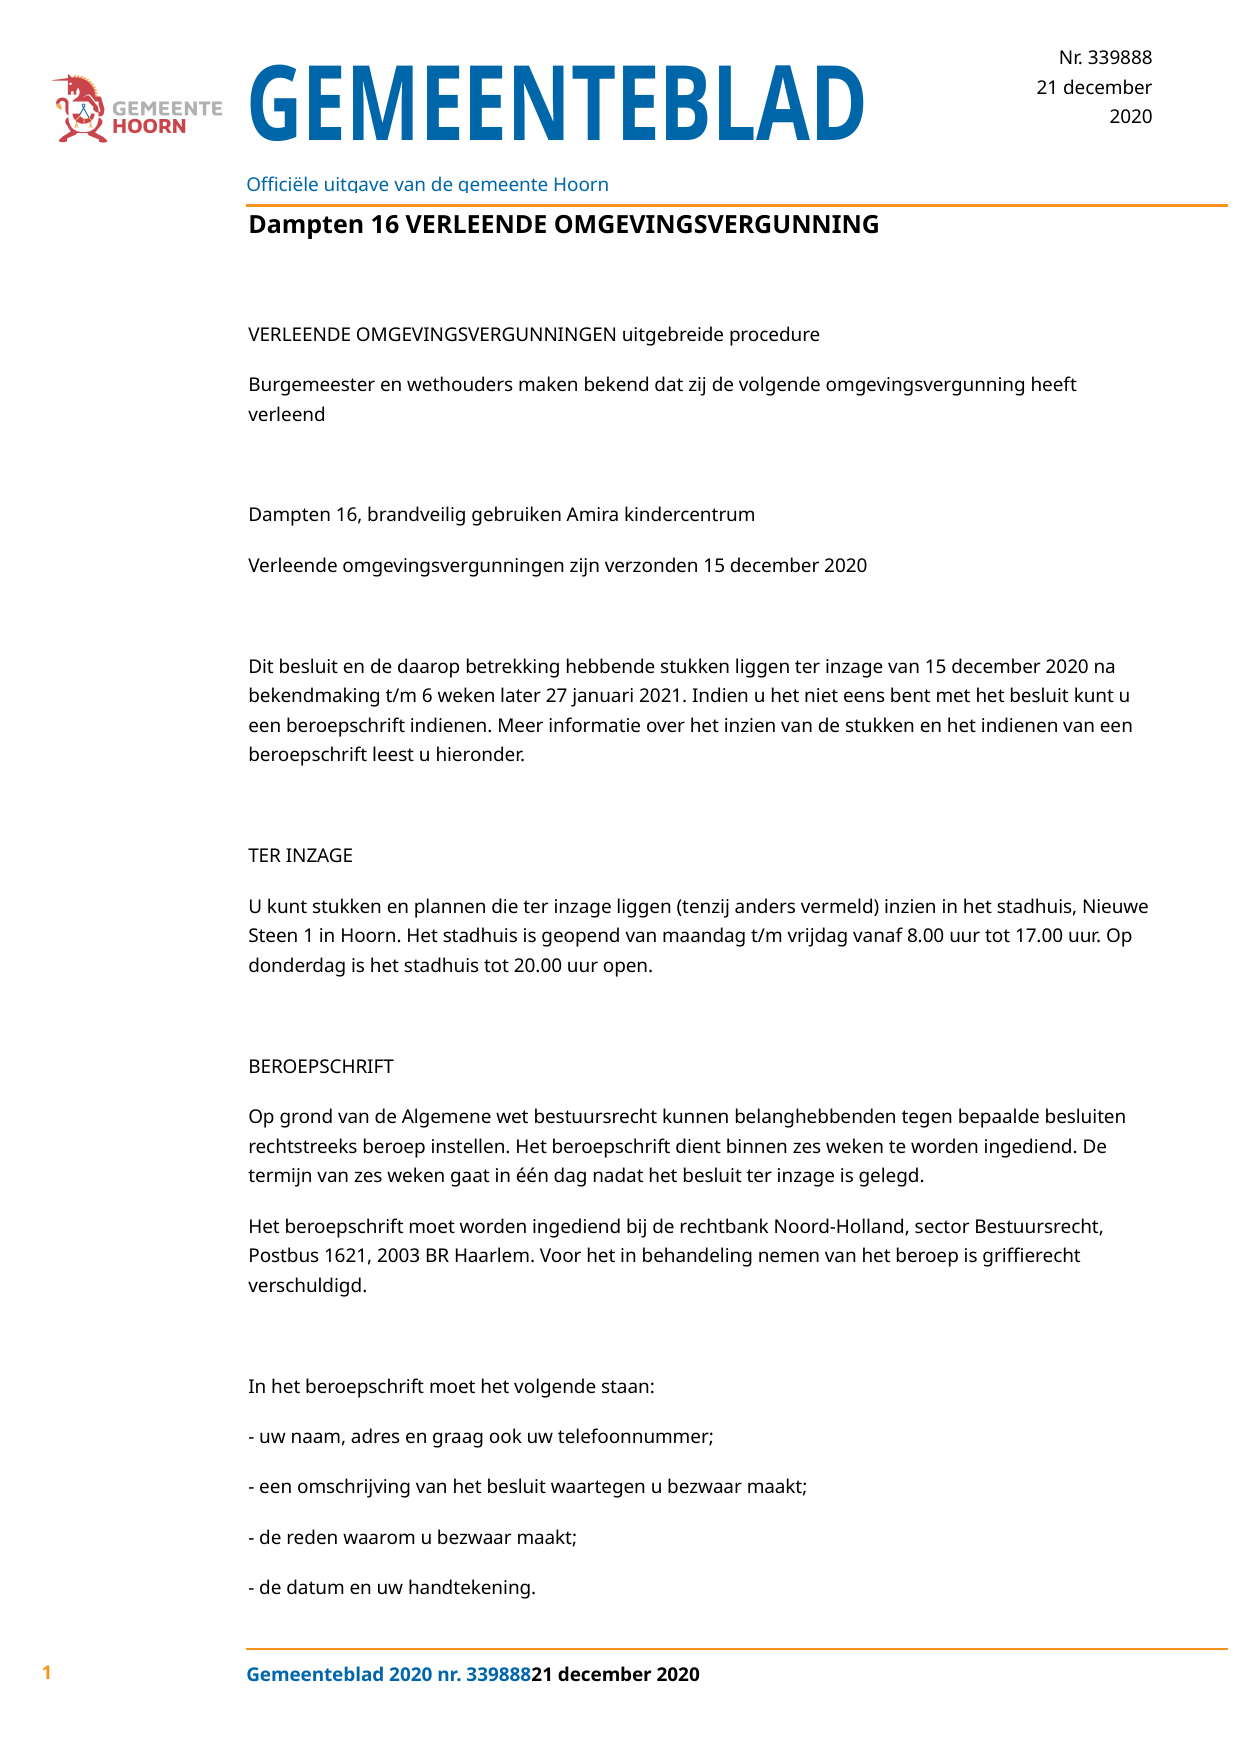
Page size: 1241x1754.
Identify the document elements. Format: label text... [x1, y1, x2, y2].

text Dampten 16 VERLEENDE OMGEVINGSVERGUNNING [248, 207, 1152, 241]
text VERLEENDE OMGEVINGSVERGUNNINGEN uitgebreide procedure [248, 321, 1152, 346]
text Het beroepschrift moet worden ingediend bij de rechtbank Noord-Holland, sector Bestuursrecht, Postbus 1621, 2003 BR Haarlem. Voor het in behandeling nemen van het beroep is griffierecht verschuldigd. [248, 1213, 1152, 1298]
text - de reden waarom u bezwaar maakt; [248, 1524, 1152, 1550]
text Verleende omgevingsvergunningen zijn verzonden 15 december 2020 [248, 552, 1152, 578]
text Dit besluit en de daarop betrekking hebbende stukken liggen ter inzage van 15 december 2020 na bekendmaking t/m 6 weken later 27 januari 2021. Indien u het niet eens bent met het besluit kunt u een beroepschrift indienen. Meer informatie over het inzien van de stukken en het indienen van een beroepschrift leest u hieronder. [248, 653, 1152, 767]
picture [41, 47, 231, 172]
text In het beroepschrift moet het volgende staan: [248, 1373, 1152, 1398]
text - een omschrijving van het besluit waartegen u bezwaar maakt; [248, 1474, 1152, 1499]
text - uw naam, adres en graag ook uw telefoonnummer; [248, 1423, 1152, 1449]
text TER INZAGE [248, 842, 1152, 868]
text - de datum en uw handtekening. [248, 1574, 1152, 1600]
text U kunt stukken en plannen die ter inzage liggen (tenzij anders vermeld) inzien in het stadhuis, Nieuwe Steen 1 in Hoorn. Het stadhuis is geopend van maandag t/m vrijdag vanaf 8.00 uur tot 17.00 uur. Op donderdag is het stadhuis tot 20.00 uur open. [248, 893, 1152, 978]
text Op grond van de Algemene wet bestuursrecht kunnen belanghebbenden tegen bepaalde besluiten rechtstreeks beroep instellen. Het beroepschrift dient binnen zes weken te worden ingediend. De termijn van zes weken gaat in één dag nadat het besluit ter inzage is gelegd. [248, 1103, 1152, 1188]
text BEROEPSCHRIFT [248, 1053, 1152, 1078]
text Burgemeester en wethouders maken bekend dat zij de volgende omgevingsvergunning heeft verleend [248, 371, 1152, 426]
text Dampten 16, brandveilig gebruiken Amira kindercentrum [248, 502, 1152, 527]
